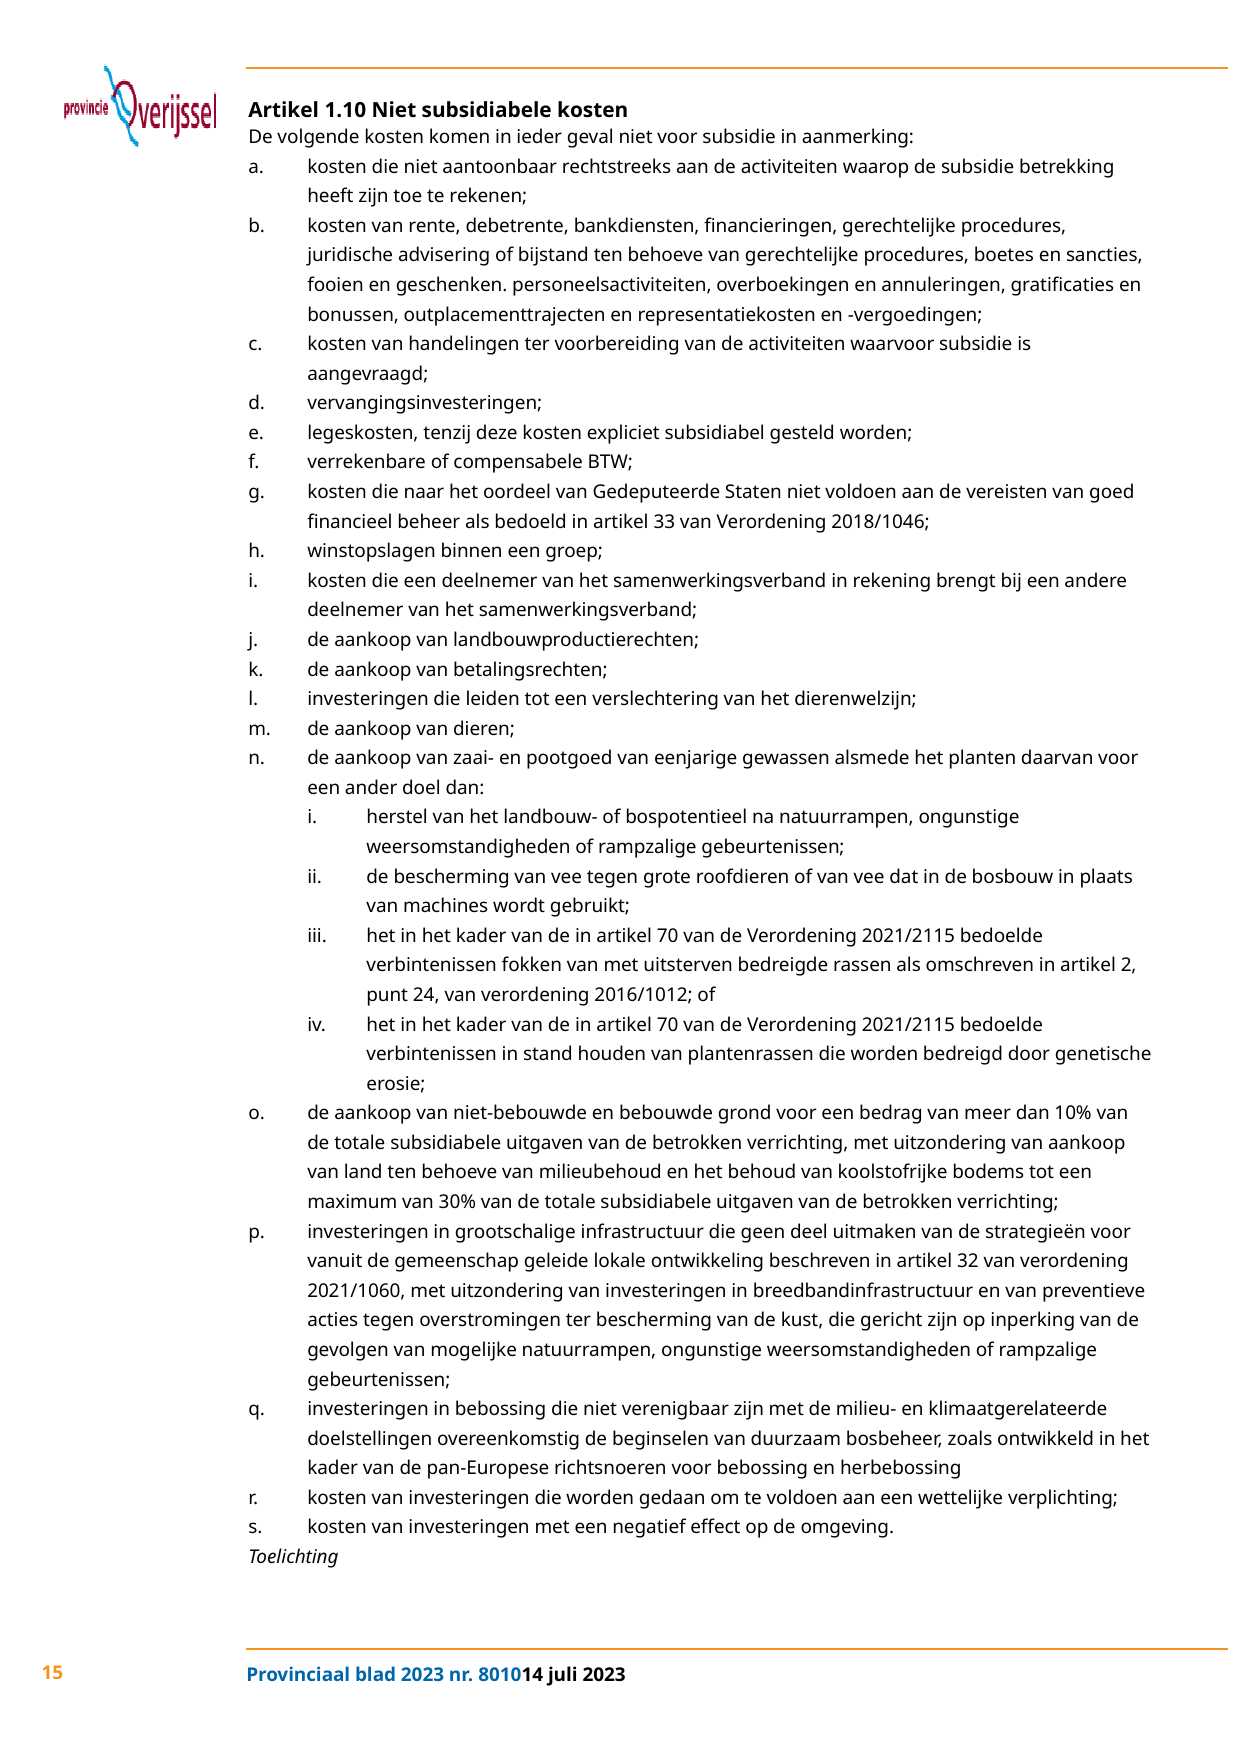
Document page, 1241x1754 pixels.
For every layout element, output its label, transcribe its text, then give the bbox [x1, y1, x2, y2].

list kosten die naar het oordeel van Gedeputeerde Staten niet voldoen aan de vereisten van goed financieel beheer als bedoeld in artikel 33 van Verordening 2018/1046; [248, 478, 1152, 533]
list kosten die niet aantoonbaar rechtstreeks aan de activiteiten waarop de subsidie betrekking heeft zijn toe te rekenen; [248, 153, 1152, 208]
list herstel van het landbouw- of bospotentieel na natuurrampen, ongunstige weersomstandigheden of rampzalige gebeurtenissen; [307, 804, 1152, 859]
list investeringen in bebossing die niet verenigbaar zijn met de milieu- en klimaatgerelateerde doelstellingen overeenkomstig de beginselen van duurzaam bosbeheer, zoals ontwikkeld in het kader van de pan-Europese richtsnoeren voor bebossing en herbebossing [248, 1395, 1152, 1480]
list kosten van investeringen die worden gedaan om te voldoen aan een wettelijke verplichting; [248, 1484, 1152, 1510]
list kosten van handelingen ter voorbereiding van de activiteiten waarvoor subsidie is aangevraagd; [248, 330, 1152, 386]
list verrekenbare of compensabele BTW; [248, 449, 1152, 474]
list kosten van rente, debetrente, bankdiensten, financieringen, gerechtelijke procedures, juridische advisering of bijstand ten behoeve van gerechtelijke procedures, boetes en sancties, fooien en geschenken. personeelsactiviteiten, overboekingen en annuleringen, gratificaties en bonussen, outplacementtrajecten en representatiekosten en -vergoedingen; [248, 212, 1152, 326]
list het in het kader van de in artikel 70 van de Verordening 2021/2115 bedoelde verbintenissen in stand houden van plantenrassen die worden bedreigd door genetische erosie; [307, 1011, 1152, 1096]
list investeringen die leiden tot een verslechtering van het dierenwelzijn; [248, 685, 1152, 711]
text Toelichting [248, 1543, 1152, 1569]
list het in het kader van de in artikel 70 van de Verordening 2021/2115 bedoelde verbintenissen fokken van met uitsterven bedreigde rassen als omschreven in artikel 2, punt 24, van verordening 2016/1012; of [307, 922, 1152, 1007]
list de aankoop van dieren; [248, 715, 1152, 741]
list winstopslagen binnen een groep; [248, 537, 1152, 563]
list de aankoop van betalingsrechten; [248, 656, 1152, 681]
list kosten van investeringen met een negatief effect op de omgeving. [248, 1514, 1152, 1539]
text De volgende kosten komen in ieder geval niet voor subsidie in aanmerking: [248, 123, 1152, 149]
list vervangingsinvesteringen; [248, 389, 1152, 415]
list de aankoop van niet-bebouwde en bebouwde grond voor een bedrag van meer dan 10% van de totale subsidiabele uitgaven van de betrokken verrichting, met uitzondering van aankoop van land ten behoeve van milieubehoud en het behoud van koolstofrijke bodems tot een maximum van 30% van de totale subsidiabele uitgaven van de betrokken verrichting; [248, 1099, 1152, 1214]
text Artikel 1.10 Niet subsidiabele kosten [248, 95, 1152, 123]
list de aankoop van landbouwproductierechten; [248, 626, 1152, 652]
list de bescherming van vee tegen grote roofdieren of van vee dat in de bosbouw in plaats van machines wordt gebruikt; [307, 863, 1152, 918]
list legeskosten, tenzij deze kosten expliciet subsidiabel gesteld worden; [248, 419, 1152, 445]
picture [41, 47, 231, 172]
list kosten die een deelnemer van het samenwerkingsverband in rekening brengt bij een andere deelnemer van het samenwerkingsverband; [248, 567, 1152, 622]
list de aankoop van zaai- en pootgoed van eenjarige gewassen alsmede het planten daarvan voor een ander doel dan: [248, 744, 1152, 800]
list investeringen in grootschalige infrastructuur die geen deel uitmaken van de strategieën voor vanuit de gemeenschap geleide lokale ontwikkeling beschreven in artikel 32 van verordening 2021/1060, met uitzondering van investeringen in breedbandinfrastructuur en van preventieve acties tegen overstromingen ter bescherming van de kust, die gericht zijn op inperking van de gevolgen van mogelijke natuurrampen, ongunstige weersomstandigheden of rampzalige gebeurtenissen; [248, 1218, 1152, 1391]
